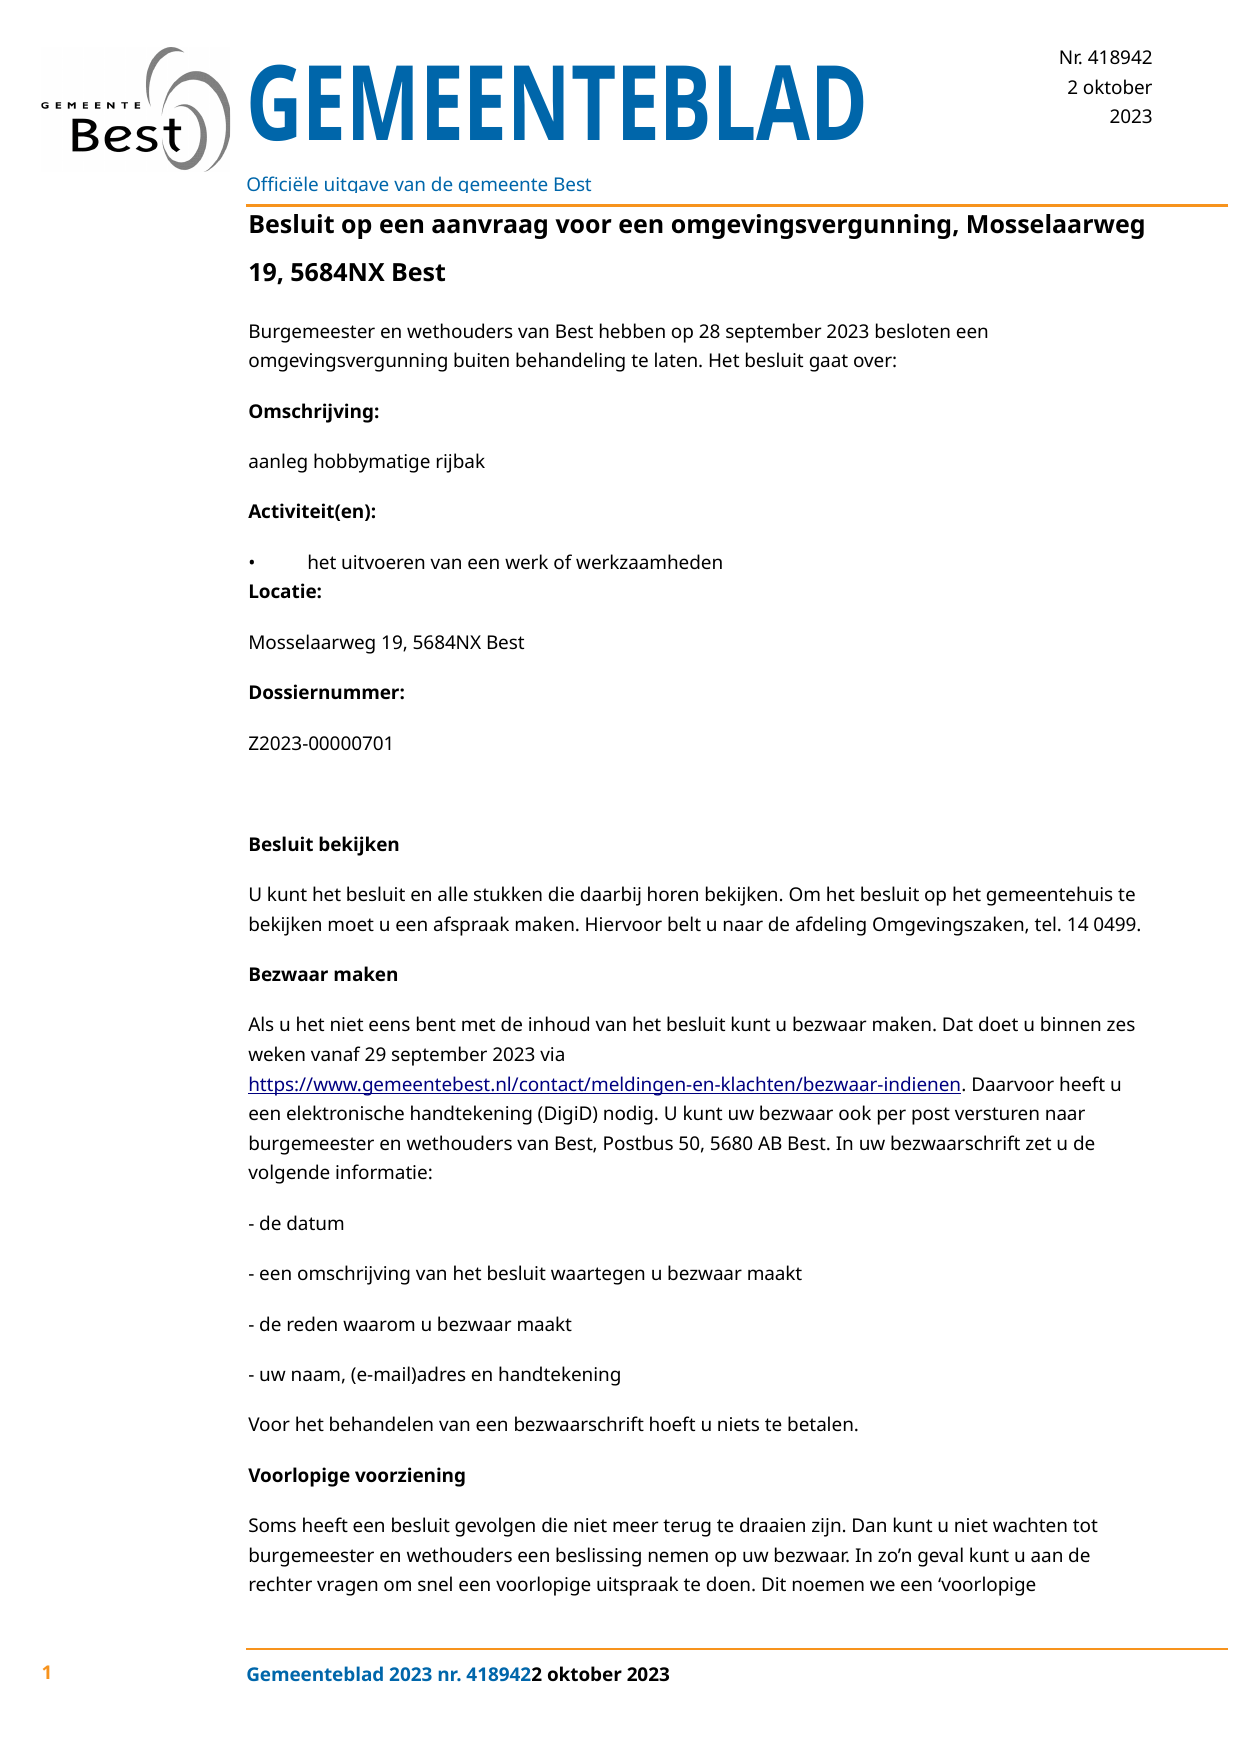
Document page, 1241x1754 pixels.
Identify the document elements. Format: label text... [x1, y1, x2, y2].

text U kunt het besluit en alle stukken die daarbij horen bekijken. Om het besluit op het gemeentehuis te bekijken moet u een afspraak maken. Hiervoor belt u naar de afdeling Omgevingszaken, tel. 14 0499. [248, 881, 1152, 937]
text Voorlopige voorziening [248, 1462, 1152, 1488]
text Voor het behandelen van een bezwaarschrift hoeft u niets te betalen. [248, 1412, 1152, 1437]
text aanleg hobbymatige rijbak [248, 448, 1152, 474]
text Z2023-00000701 [248, 730, 1152, 756]
text Omschrijving: [248, 398, 1152, 424]
picture [41, 47, 231, 172]
text Activiteit(en): [248, 499, 1152, 524]
text - uw naam, (e-mail)adres en handtekening [248, 1361, 1152, 1387]
text - een omschrijving van het besluit waartegen u bezwaar maakt [248, 1260, 1152, 1286]
text Dossiernummer: [248, 679, 1152, 705]
text Besluit bekijken [248, 831, 1152, 857]
text - de reden waarom u bezwaar maakt [248, 1311, 1152, 1337]
text Besluit op een aanvraag voor een omgevingsvergunning, Mosselaarweg 19, 5684NX Best [248, 207, 1152, 288]
text - de datum [248, 1210, 1152, 1236]
text Locatie: [248, 579, 1152, 604]
text Mosselaarweg 19, 5684NX Best [248, 629, 1152, 655]
text Bezwaar maken [248, 961, 1152, 987]
text Als u het niet eens bent met de inhoud van het besluit kunt u bezwaar maken. Dat doet u binnen zes weken vanaf 29 september 2023 via https://www.gemeentebest.nl/contact/meldingen-en-klachten/bezwaar-indienen. Daarvoor heeft u een elektronische handtekening (DigiD) nodig. U kunt uw bezwaar ook per post versturen naar burgemeester en wethouders van Best, Postbus 50, 5680 AB Best. In uw bezwaarschrift zet u de volgende informatie: [248, 1012, 1152, 1185]
text Burgemeester en wethouders van Best hebben op 28 september 2023 besloten een omgevingsvergunning buiten behandeling te laten. Het besluit gaat over: [248, 318, 1152, 373]
list het uitvoeren van een werk of werkzaamheden [248, 549, 1152, 575]
text Soms heeft een besluit gevolgen die niet meer terug te draaien zijn. Dan kunt u niet wachten tot burgemeester en wethouders een beslissing nemen op uw bezwaar. In zo’n geval kunt u aan de rechter vragen om snel een voorlopige uitspraak te doen. Dit noemen we een ‘voorlopige [248, 1512, 1152, 1597]
